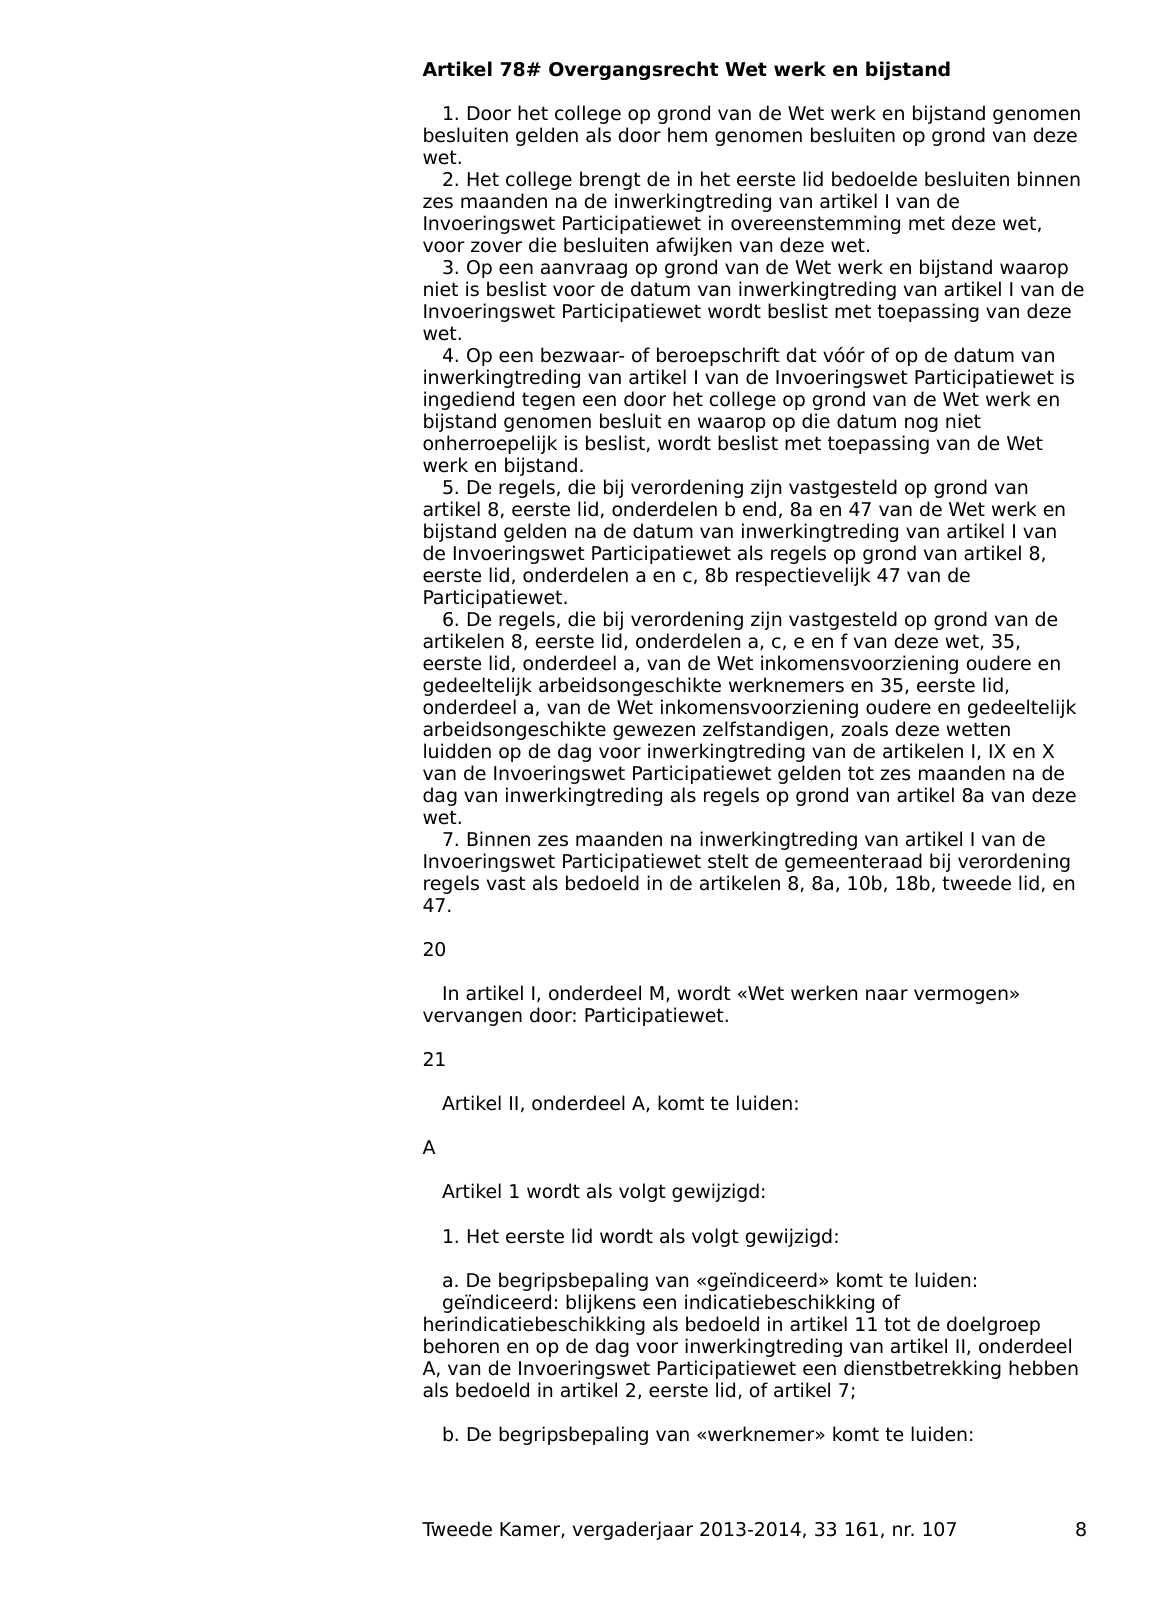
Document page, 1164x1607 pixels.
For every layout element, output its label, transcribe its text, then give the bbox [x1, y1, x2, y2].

subtitle Artikel 78# Overgangsrecht Wet werk en bijstand [422, 59, 1087, 81]
text b. De begripsbepaling van «werknemer» komt te luiden: [422, 1424, 1087, 1446]
subtitle 20 [422, 939, 1087, 961]
text In artikel I, onderdeel M, wordt «Wet werken naar vermogen» vervangen door: Participatiewet. [422, 983, 1087, 1027]
text Artikel 1 wordt als volgt gewijzigd: [422, 1181, 1087, 1203]
text 2. Het college brengt de in het eerste lid bedoelde besluiten binnen zes maanden na de inwerkingtreding van artikel I van de Invoeringswet Participatiewet in overeenstemming met deze wet, voor zover die besluiten afwijken van deze wet. [422, 169, 1087, 257]
text 1. Het eerste lid wordt als volgt gewijzigd: [422, 1226, 1087, 1248]
text 5. De regels, die bij verordening zijn vastgesteld op grond van artikel 8, eerste lid, onderdelen b end, 8a en 47 van de Wet werk en bijstand gelden na de datum van inwerkingtreding van artikel I van de Invoeringswet Participatiewet als regels op grond van artikel 8, eerste lid, onderdelen a en c, 8b respectievelijk 47 van de Participatiewet. [422, 477, 1087, 609]
text geïndiceerd: blijkens een indicatiebeschikking of herindicatiebeschikking als bedoeld in artikel 11 tot de doelgroep behoren en op de dag voor inwerkingtreding van artikel II, onderdeel A, van de Invoeringswet Participatiewet een dienstbetrekking hebben als bedoeld in artikel 2, eerste lid, of artikel 7; [422, 1292, 1087, 1402]
text Artikel II, onderdeel A, komt te luiden: [422, 1093, 1087, 1115]
text 1. Door het college op grond van de Wet werk en bijstand genomen besluiten gelden als door hem genomen besluiten op grond van deze wet. [422, 103, 1087, 169]
text a. De begripsbepaling van «geïndiceerd» komt te luiden: [422, 1270, 1087, 1292]
text 3. Op een aanvraag op grond van de Wet werk en bijstand waarop niet is beslist voor de datum van inwerkingtreding van artikel I van de Invoeringswet Participatiewet wordt beslist met toepassing van deze wet. [422, 257, 1087, 345]
text 6. De regels, die bij verordening zijn vastgesteld op grond van de artikelen 8, eerste lid, onderdelen a, c, e en f van deze wet, 35, eerste lid, onderdeel a, van de Wet inkomensvoorziening oudere en gedeeltelijk arbeidsongeschikte werknemers en 35, eerste lid, onderdeel a, van de Wet inkomensvoorziening oudere en gedeeltelijk arbeidsongeschikte gewezen zelfstandigen, zoals deze wetten luidden op de dag voor inwerkingtreding van de artikelen I, IX en X van de Invoeringswet Participatiewet gelden tot zes maanden na de dag van inwerkingtreding als regels op grond van artikel 8a van deze wet. [422, 609, 1087, 828]
subtitle 21 [422, 1049, 1087, 1071]
text 7. Binnen zes maanden na inwerkingtreding van artikel I van de Invoeringswet Participatiewet stelt de gemeenteraad bij verordening regels vast als bedoeld in de artikelen 8, 8a, 10b, 18b, tweede lid, en 47. [422, 828, 1087, 916]
subtitle A [422, 1137, 1087, 1159]
text 4. Op een bezwaar- of beroepschrift dat vóór of op de datum van inwerkingtreding van artikel I van de Invoeringswet Participatiewet is ingediend tegen een door het college op grond van de Wet werk en bijstand genomen besluit en waarop op die datum nog niet onherroepelijk is beslist, wordt beslist met toepassing van de Wet werk en bijstand. [422, 345, 1087, 477]
